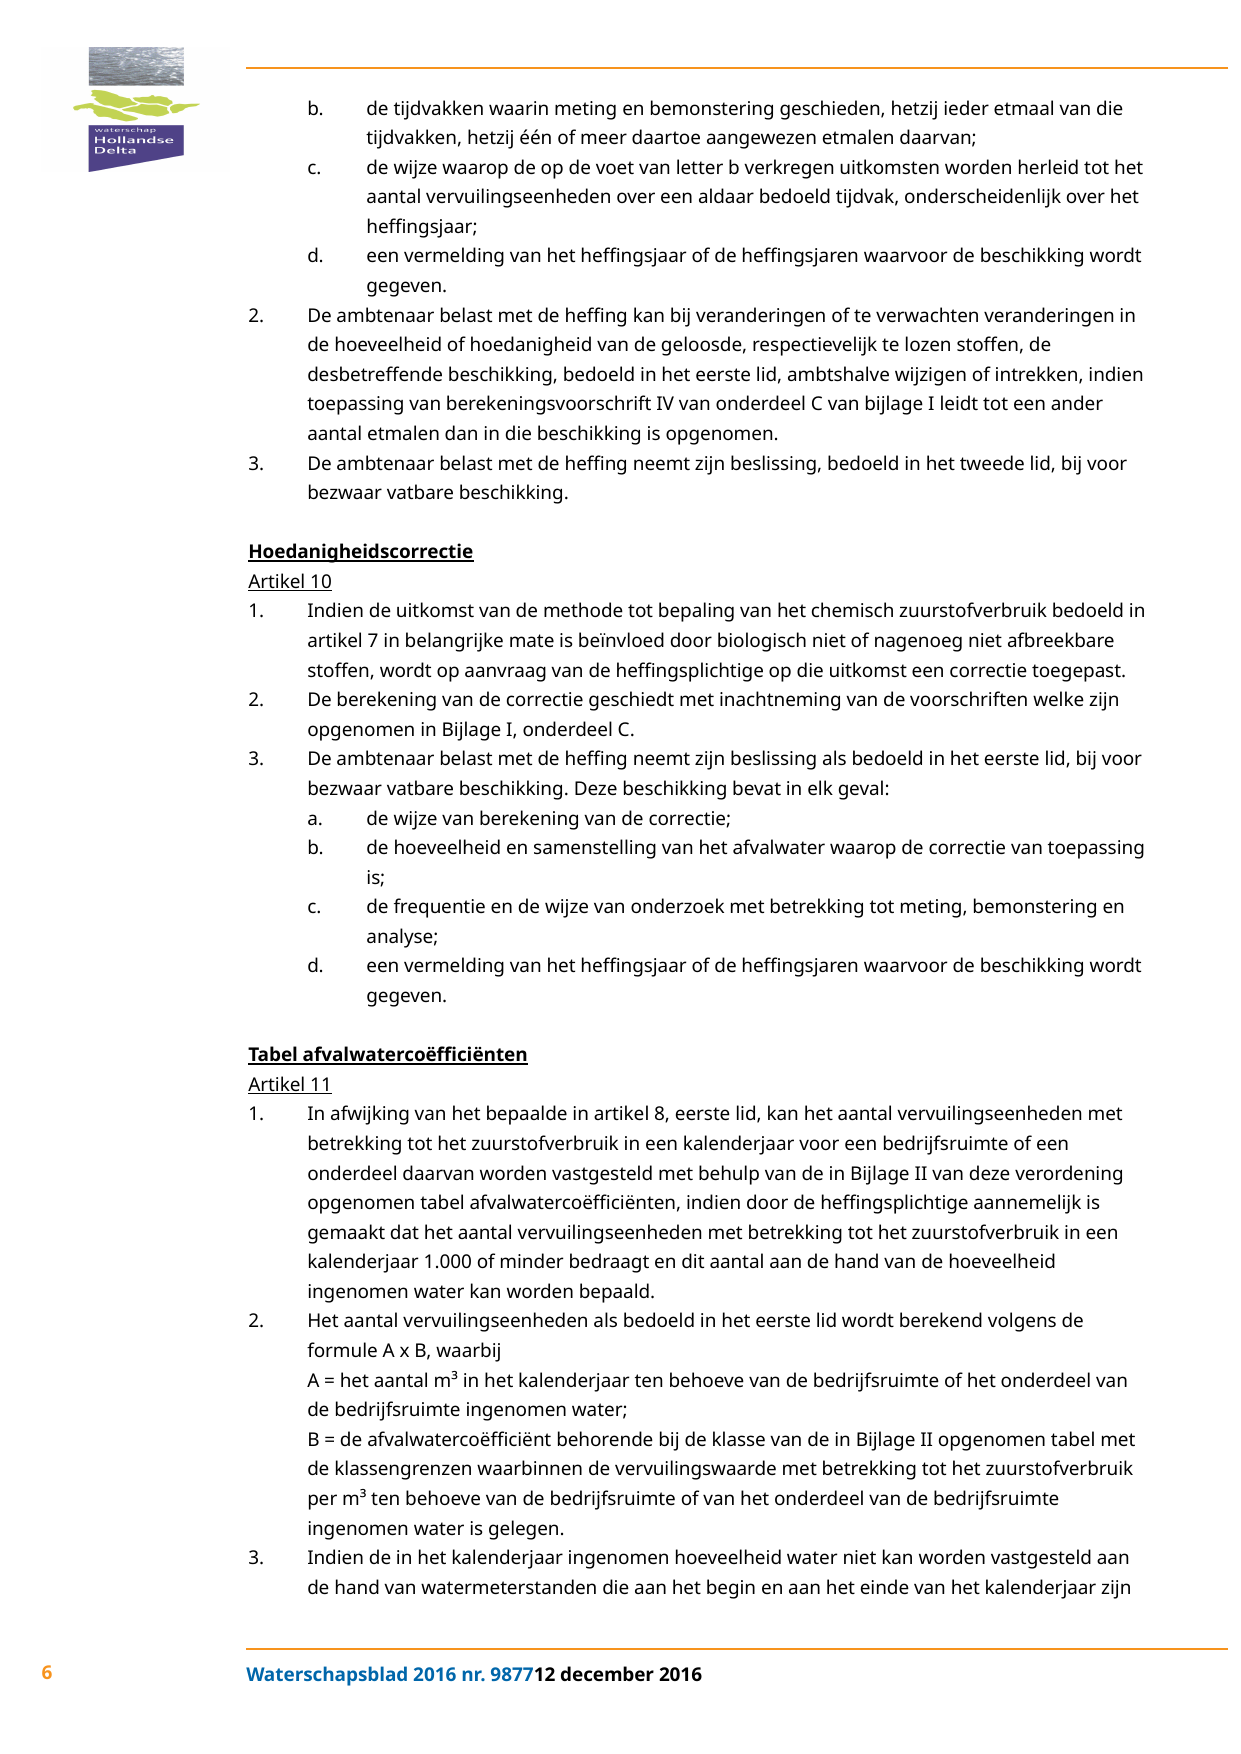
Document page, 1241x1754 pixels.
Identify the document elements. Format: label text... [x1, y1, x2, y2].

list een vermelding van het heffingsjaar of de heffingsjaren waarvoor de beschikking wordt gegeven. [307, 243, 1152, 298]
list A = het aantal m³ in het kalenderjaar ten behoeve van de bedrijfsruimte of het onderdeel van de bedrijfsruimte ingenomen water; [248, 1367, 1152, 1422]
picture [41, 47, 231, 172]
list Indien de uitkomst van de methode tot bepaling van het chemisch zuurstofverbruik bedoeld in artikel 7 in belangrijke mate is beïnvloed door biologisch niet of nagenoeg niet afbreekbare stoffen, wordt op aanvraag van de heffingsplichtige op die uitkomst een correctie toegepast. [248, 598, 1152, 683]
list de hoeveelheid en samenstelling van het afvalwater waarop de correctie van toepassing is; [307, 834, 1152, 890]
list een vermelding van het heffingsjaar of de heffingsjaren waarvoor de beschikking wordt gegeven. [307, 953, 1152, 1008]
list De ambtenaar belast met de heffing neemt zijn beslissing als bedoeld in het eerste lid, bij voor bezwaar vatbare beschikking. Deze beschikking bevat in elk geval: [248, 746, 1152, 801]
list de wijze van berekening van de correctie; [307, 805, 1152, 831]
list Het aantal vervuilingseenheden als bedoeld in het eerste lid wordt berekend volgens de formule A x B, waarbij [248, 1308, 1152, 1363]
list De ambtenaar belast met de heffing kan bij veranderingen of te verwachten veranderingen in de hoeveelheid of hoedanigheid van de geloosde, respectievelijk te lozen stoffen, de desbetreffende beschikking, bedoeld in het eerste lid, ambtshalve wijzigen of intrekken, indien toepassing van berekeningsvoorschrift IV van onderdeel C van bijlage I leidt tot een ander aantal etmalen dan in die beschikking is opgenomen. [248, 302, 1152, 446]
list De berekening van de correctie geschiedt met inachtneming van de voorschriften welke zijn opgenomen in Bijlage I, onderdeel C. [248, 686, 1152, 742]
list In afwijking van het bepaalde in artikel 8, eerste lid, kan het aantal vervuilingseenheden met betrekking tot het zuurstofverbruik in een kalenderjaar voor een bedrijfsruimte of een onderdeel daarvan worden vastgesteld met behulp van de in Bijlage II van deze verordening opgenomen tabel afvalwatercoëfficiënten, indien door de heffingsplichtige aannemelijk is gemaakt dat het aantal vervuilingseenheden met betrekking tot het zuurstofverbruik in een kalenderjaar 1.000 of minder bedraagt en dit aantal aan de hand van de hoeveelheid ingenomen water kan worden bepaald. [248, 1101, 1152, 1304]
text Hoedanigheidscorrectie [248, 538, 1152, 564]
list de frequentie en de wijze van onderzoek met betrekking tot meting, bemonstering en analyse; [307, 893, 1152, 949]
text Tabel afvalwatercoëfficiënten [248, 1041, 1152, 1067]
list Indien de in het kalenderjaar ingenomen hoeveelheid water niet kan worden vastgesteld aan de hand van watermeterstanden die aan het begin en aan het einde van het kalenderjaar zijn [248, 1544, 1152, 1600]
list B = de afvalwatercoëfficiënt behorende bij de klasse van de in Bijlage II opgenomen tabel met de klassengrenzen waarbinnen de vervuilingswaarde met betrekking tot het zuurstofverbruik per m³ ten behoeve van de bedrijfsruimte of van het onderdeel van de bedrijfsruimte ingenomen water is gelegen. [248, 1426, 1152, 1541]
list De ambtenaar belast met de heffing neemt zijn beslissing, bedoeld in het tweede lid, bij voor bezwaar vatbare beschikking. [248, 450, 1152, 505]
list de wijze waarop de op de voet van letter b verkregen uitkomsten worden herleid tot het aantal vervuilingseenheden over een aldaar bedoeld tijdvak, onderscheidenlijk over het heffingsjaar; [307, 154, 1152, 239]
text Artikel 11 [248, 1071, 1152, 1097]
list de tijdvakken waarin meting en bemonstering geschieden, hetzij ieder etmaal van die tijdvakken, hetzij één of meer daartoe aangewezen etmalen daarvan; [307, 95, 1152, 150]
text Artikel 10 [248, 568, 1152, 594]
